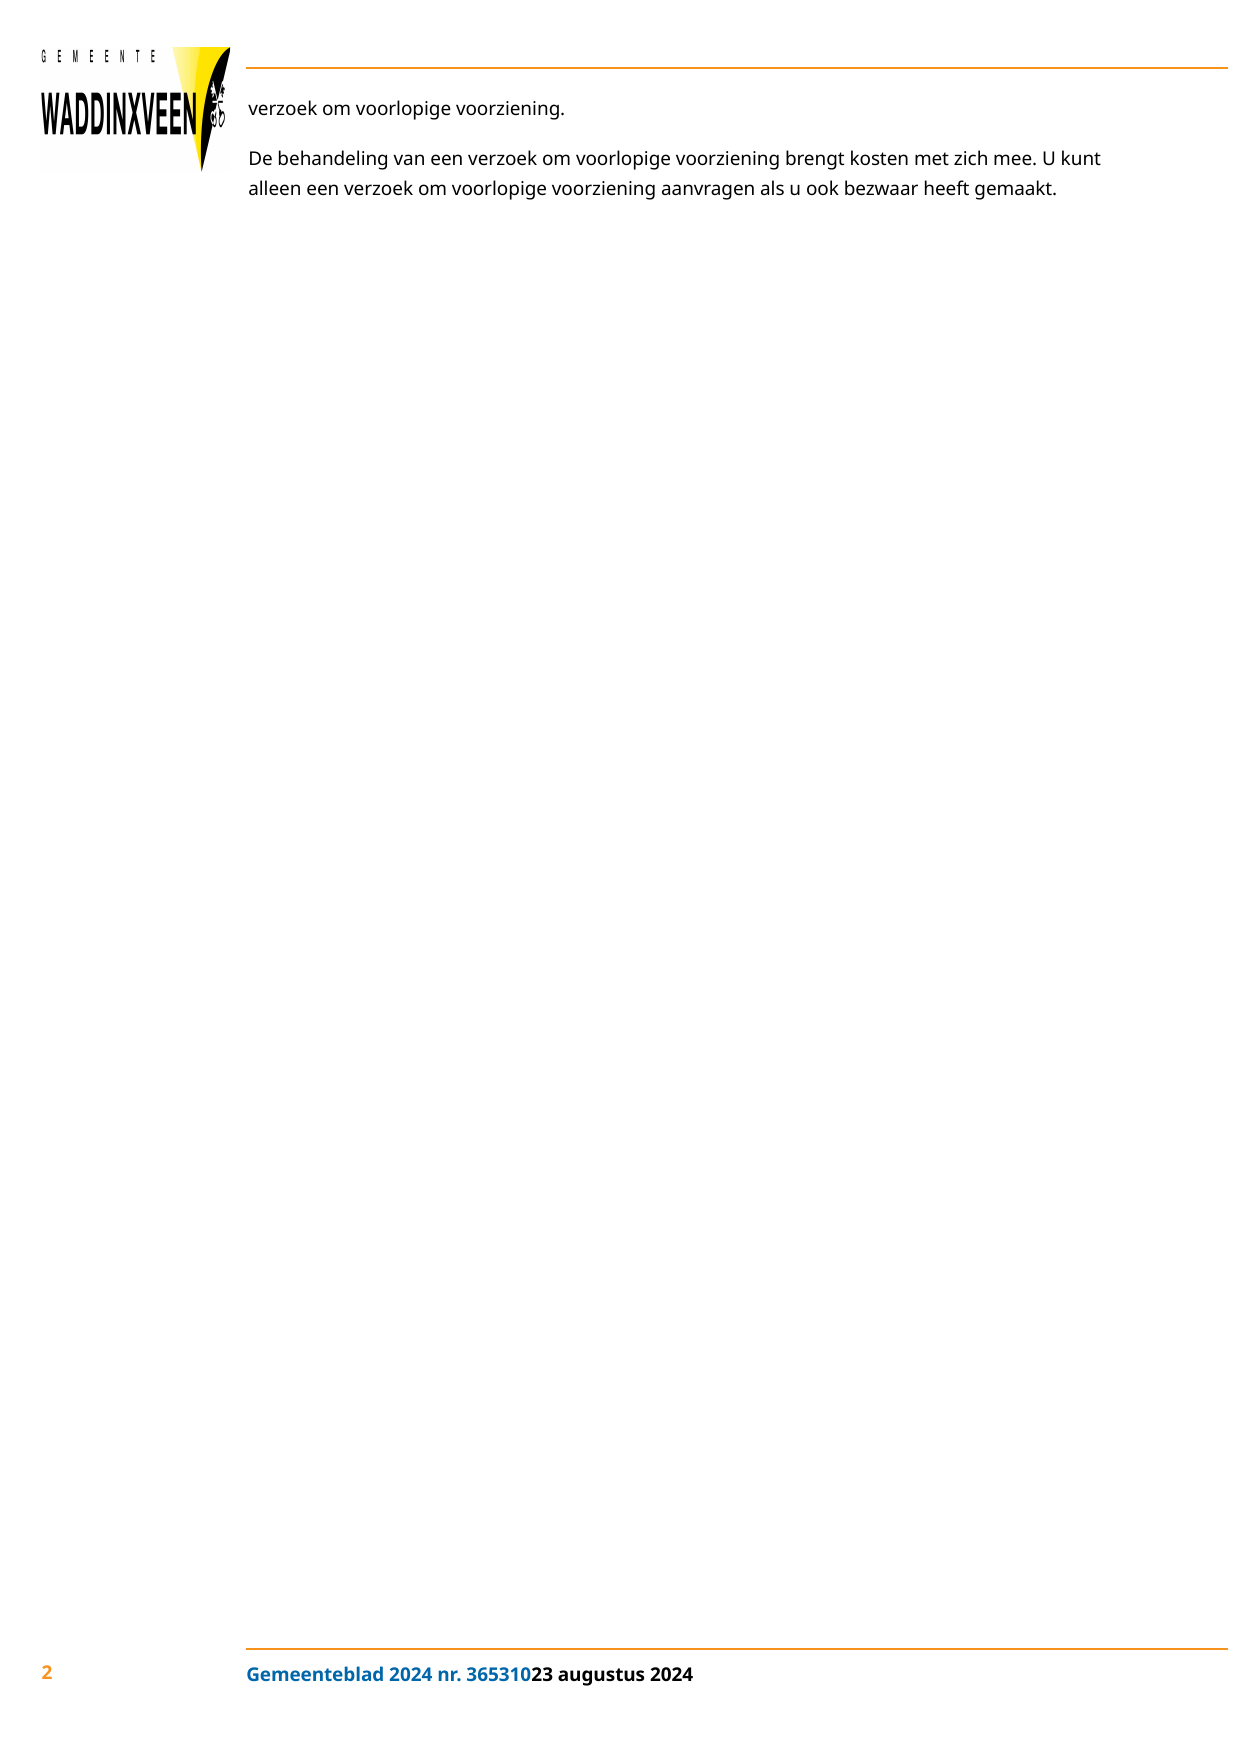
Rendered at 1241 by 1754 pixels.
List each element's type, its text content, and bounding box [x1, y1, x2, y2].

text verzoek om voorlopige voorziening. [248, 95, 1152, 121]
picture [41, 47, 231, 172]
text De behandeling van een verzoek om voorlopige voorziening brengt kosten met zich mee. U kunt alleen een verzoek om voorlopige voorziening aanvragen als u ook bezwaar heeft gemaakt. [248, 145, 1152, 201]
